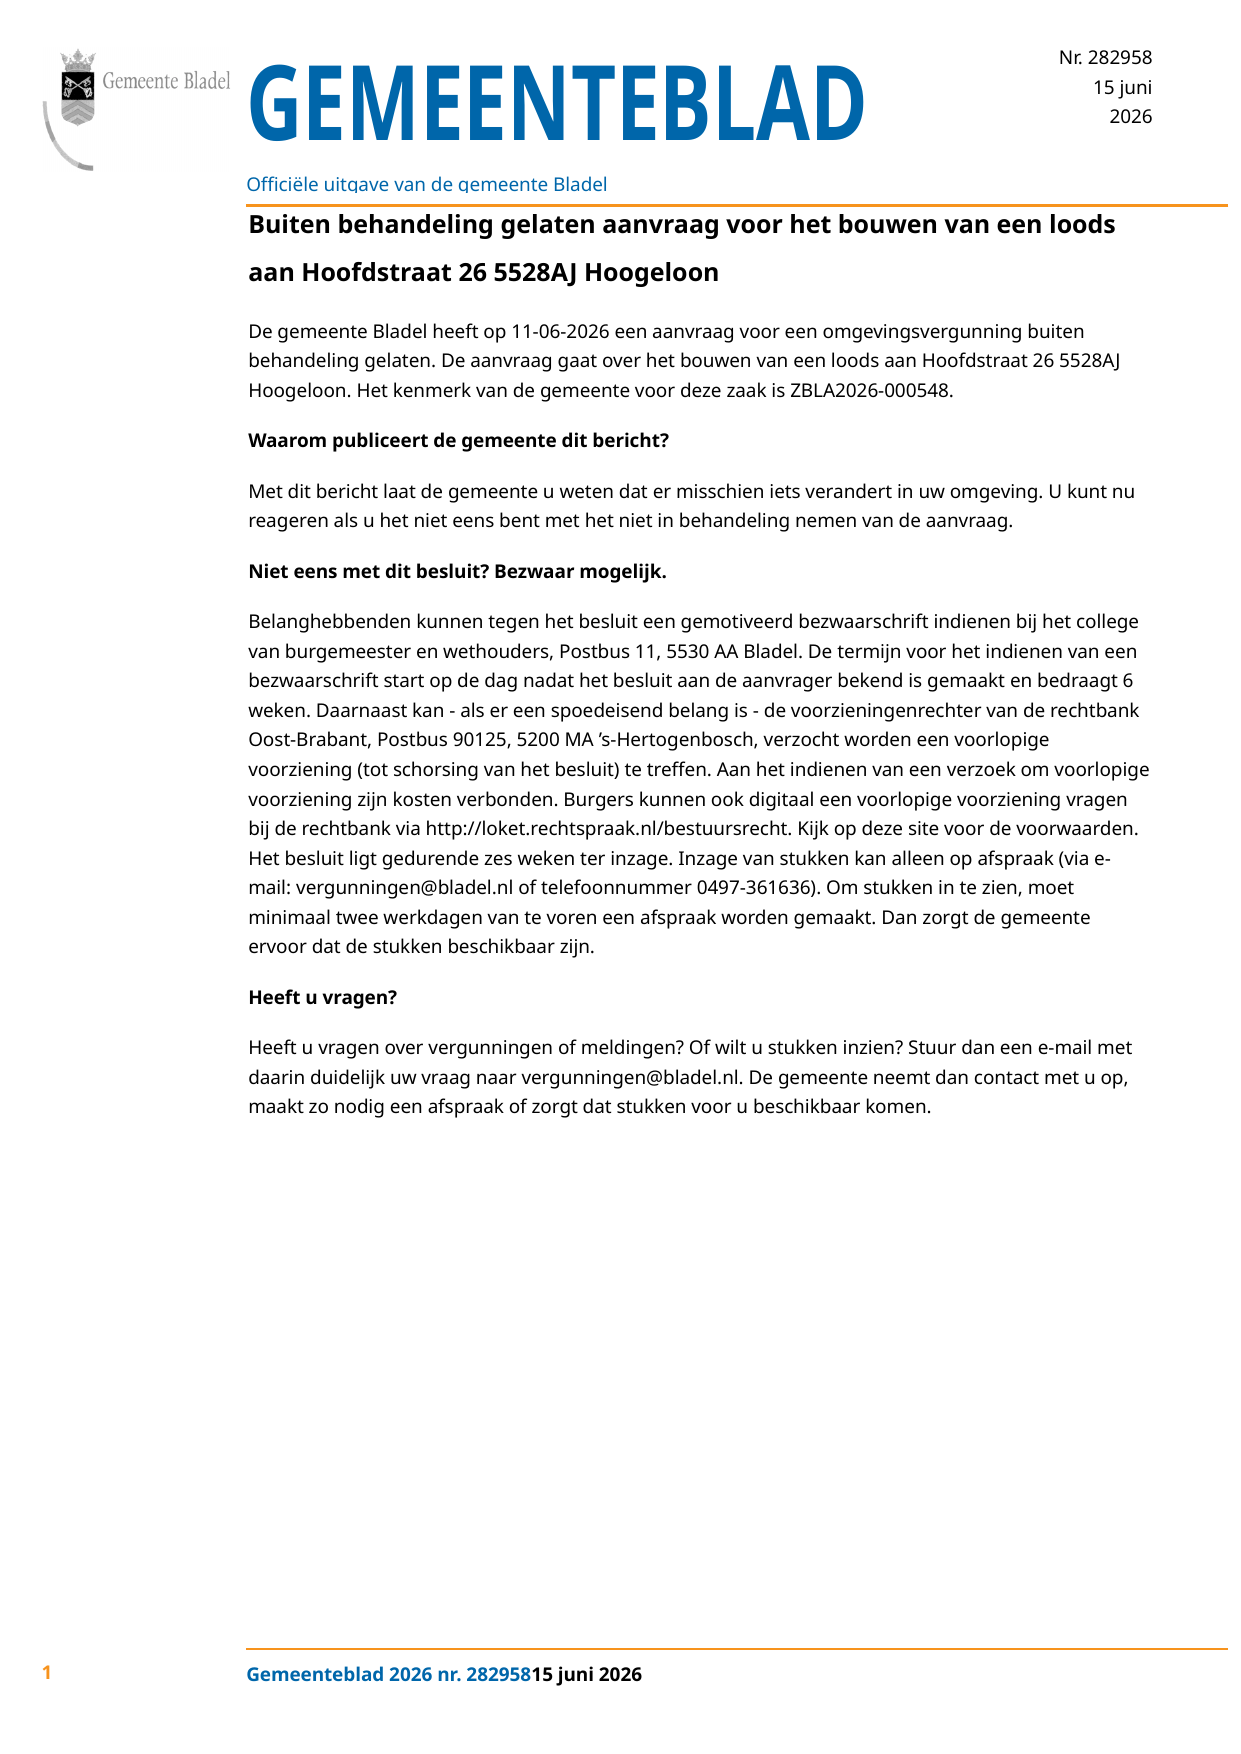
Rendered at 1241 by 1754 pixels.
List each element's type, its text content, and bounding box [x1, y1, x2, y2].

text Met dit bericht laat de gemeente u weten dat er misschien iets verandert in uw omgeving. U kunt nu reageren als u het niet eens bent met het niet in behandeling nemen van de aanvraag. [248, 478, 1152, 533]
text De gemeente Bladel heeft op 11-06-2026 een aanvraag voor een omgevingsvergunning buiten behandeling gelaten. De aanvraag gaat over het bouwen van een loods aan Hoofdstraat 26 5528AJ Hoogeloon. Het kenmerk van de gemeente voor deze zaak is ZBLA2026-000548. [248, 318, 1152, 403]
text Heeft u vragen over vergunningen of meldingen? Of wilt u stukken inzien? Stuur dan een e-mail met daarin duidelijk uw vraag naar vergunningen@bladel.nl. De gemeente neemt dan contact met u op, maakt zo nodig een afspraak of zorgt dat stukken voor u beschikbaar komen. [248, 1034, 1152, 1119]
text Buiten behandeling gelaten aanvraag voor het bouwen van een loods aan Hoofdstraat 26 5528AJ Hoogeloon [248, 207, 1152, 288]
picture [41, 47, 231, 172]
text Belanghebbenden kunnen tegen het besluit een gemotiveerd bezwaarschrift indienen bij het college van burgemeester en wethouders, Postbus 11, 5530 AA Bladel. De termijn voor het indienen van een bezwaarschrift start op de dag nadat het besluit aan de aanvrager bekend is gemaakt en bedraagt 6 weken. Daarnaast kan - als er een spoedeisend belang is - de voorzieningenrechter van de rechtbank Oost-Brabant, Postbus 90125, 5200 MA ’s-Hertogenbosch, verzocht worden een voorlopige voorziening (tot schorsing van het besluit) te treffen. Aan het indienen van een verzoek om voorlopige voorziening zijn kosten verbonden. Burgers kunnen ook digitaal een voorlopige voorziening vragen bij de rechtbank via http://loket.rechtspraak.nl/bestuursrecht. Kijk op deze site voor de voorwaarden. Het besluit ligt gedurende zes weken ter inzage. Inzage van stukken kan alleen op afspraak (via e-mail: vergunningen@bladel.nl of telefoonnummer 0497-361636). Om stukken in te zien, moet minimaal twee werkdagen van te voren een afspraak worden gemaakt. Dan zorgt de gemeente ervoor dat de stukken beschikbaar zijn. [248, 608, 1152, 959]
text Niet eens met dit besluit? Bezwaar mogelijk. [248, 558, 1152, 584]
text Waarom publiceert de gemeente dit bericht? [248, 427, 1152, 453]
text Heeft u vragen? [248, 984, 1152, 1010]
